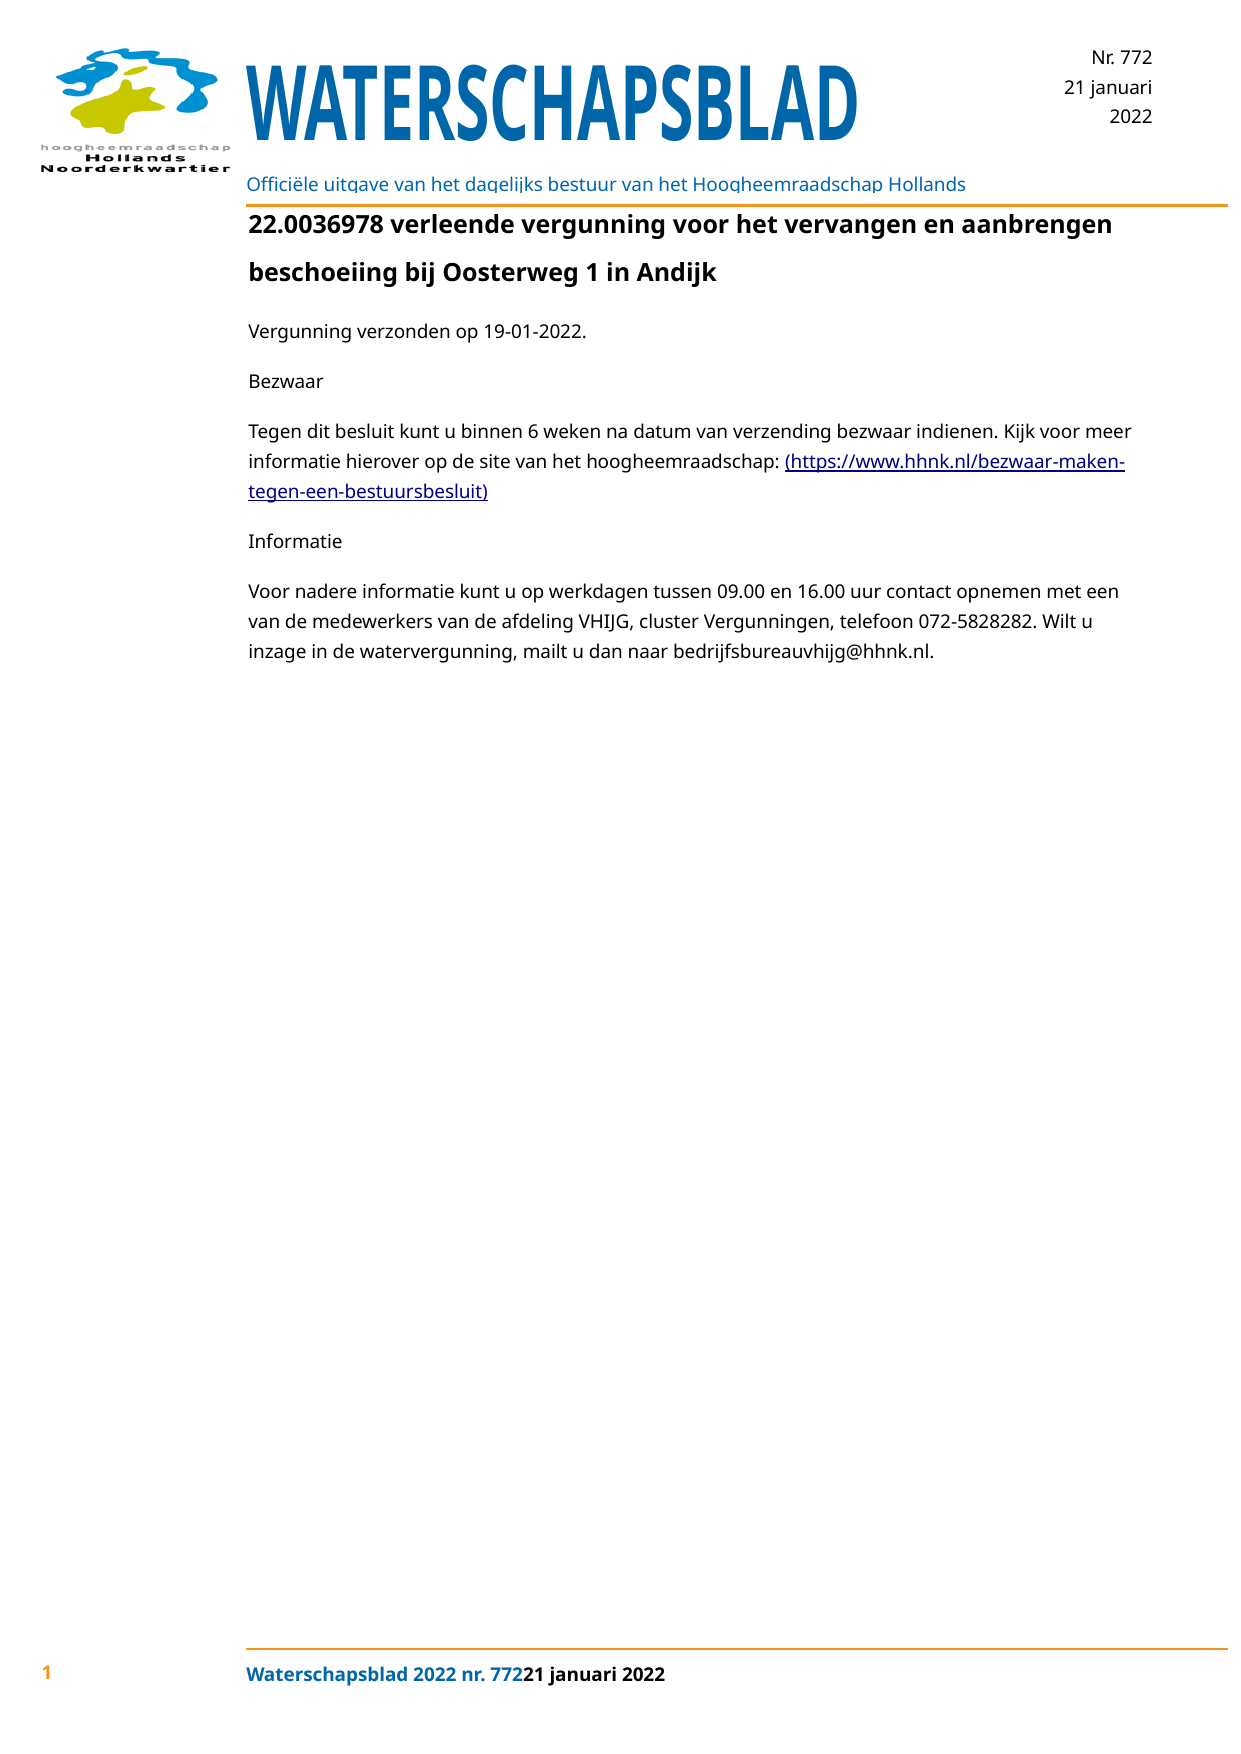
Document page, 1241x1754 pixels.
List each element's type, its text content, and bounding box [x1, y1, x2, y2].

text Vergunning verzonden op 19-01-2022. [248, 318, 1152, 344]
picture [41, 47, 231, 172]
text Bezwaar [248, 368, 1152, 394]
text 22.0036978 verleende vergunning voor het vervangen en aanbrengen beschoeiing bij Oosterweg 1 in Andijk [248, 207, 1152, 288]
text Voor nadere informatie kunt u op werkdagen tussen 09.00 en 16.00 uur contact opnemen met een van de medewerkers van de afdeling VHIJG, cluster Vergunningen, telefoon 072-5828282. Wilt u inzage in de watervergunning, mailt u dan naar bedrijfsbureauvhijg@hhnk.nl. [248, 579, 1152, 664]
text Informatie [248, 528, 1152, 554]
text Tegen dit besluit kunt u binnen 6 weken na datum van verzending bezwaar indienen. Kijk voor meer informatie hierover op de site van het hoogheemraadschap: (https://www.hhnk.nl/bezwaar-maken-tegen-een-bestuursbesluit) [248, 419, 1152, 504]
